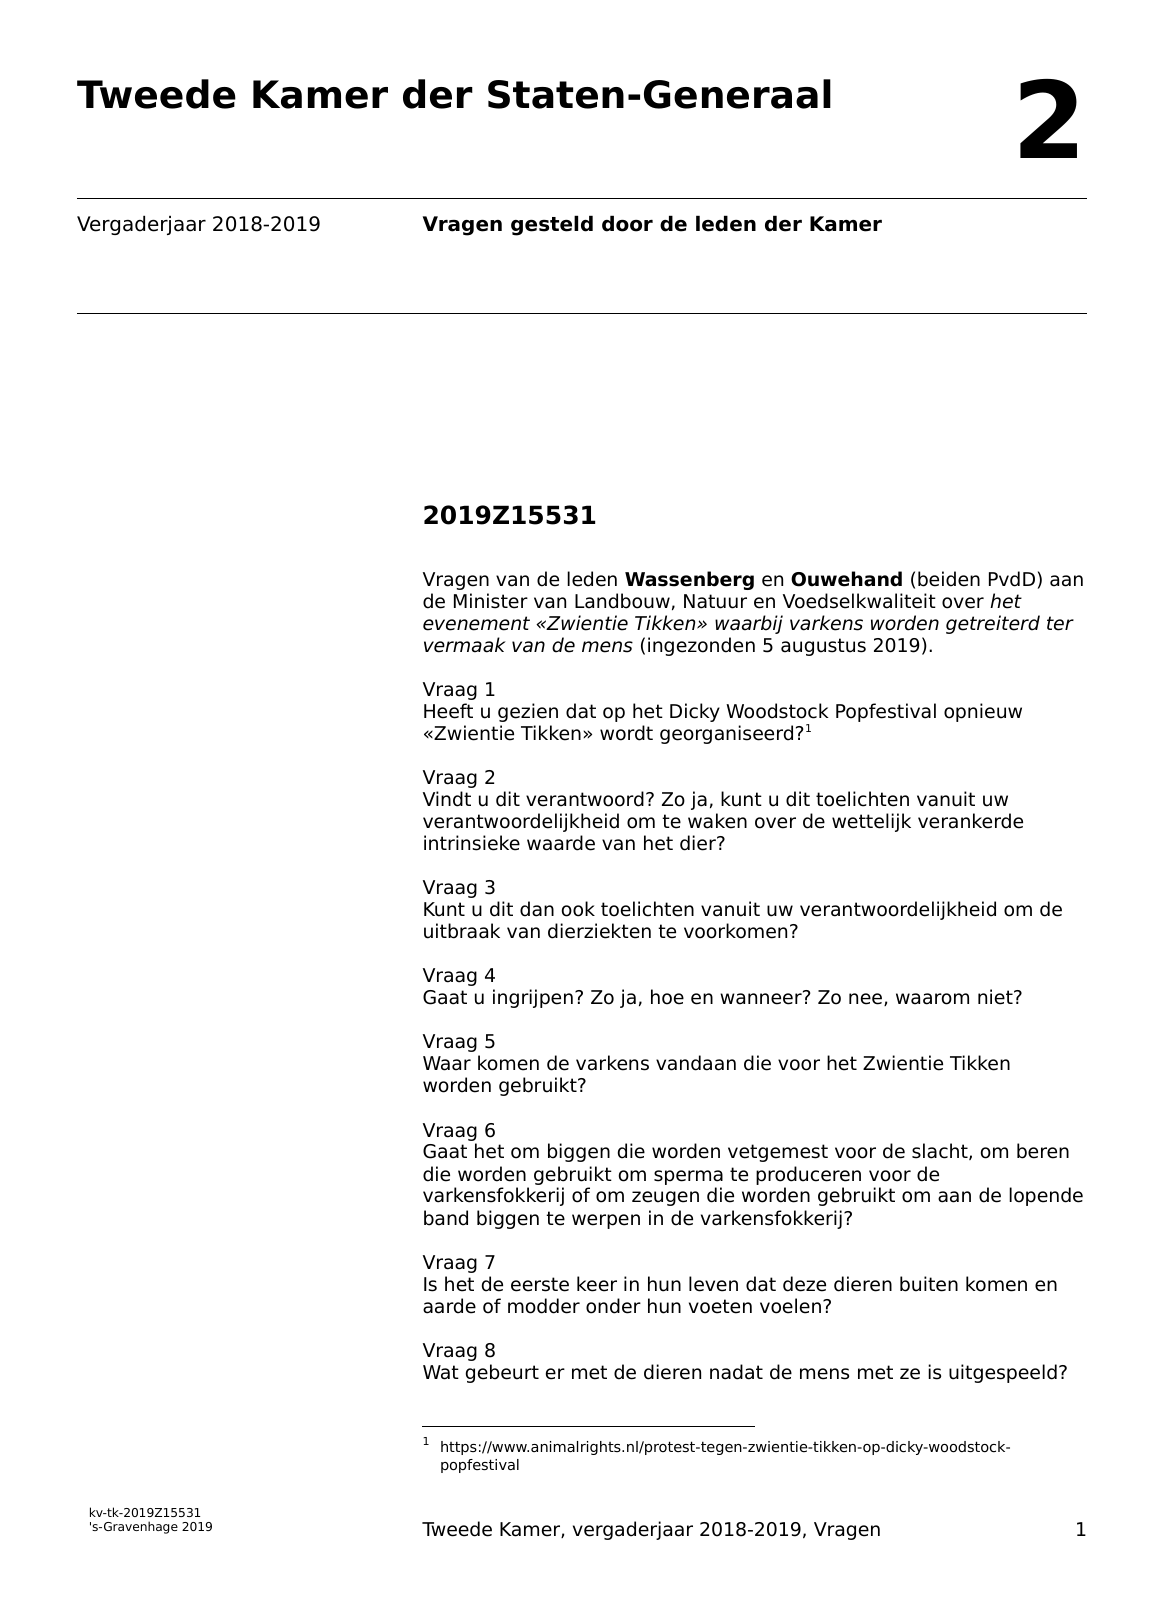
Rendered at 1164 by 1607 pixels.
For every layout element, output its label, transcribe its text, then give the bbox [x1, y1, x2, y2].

table_header Tweede Kamer der Staten-Generaal [77, 59, 886, 198]
text Vraag 4 [422, 965, 1087, 987]
text Vraag 1 [422, 679, 1087, 701]
text Vraag 7 [422, 1252, 1087, 1273]
text Kunt u dit dan ook toelichten vanuit uw verantwoordelijkheid om de uitbraak van dierziekten te voorkomen? [422, 899, 1087, 943]
text Gaat u ingrijpen? Zo ja, hoe en wanneer? Zo nee, waarom niet? [422, 987, 1087, 1009]
text Vraag 6 [422, 1119, 1087, 1141]
text Waar komen de varkens vandaan die voor het Zwientie Tikken worden gebruikt? [422, 1053, 1087, 1097]
text 's-Gravenhage 2019 [88, 1520, 323, 1534]
text Wat gebeurt er met de dieren nadat de mens met ze is uitgespeeld? [422, 1362, 1087, 1384]
text Vindt u dit verantwoord? Zo ja, kunt u dit toelichten vanuit uw verantwoordelijkheid om te waken over de wettelijk verankerde intrinsieke waarde van het dier? [422, 789, 1087, 855]
text Gaat het om biggen die worden vetgemest voor de slacht, om beren die worden gebruikt om sperma te produceren voor de varkensfokkerij of om zeugen die worden gebruikt om aan de lopende band biggen te werpen in de varkensfokkerij? [422, 1141, 1087, 1229]
table_cell Vragen gesteld door de leden der Kamer [422, 199, 1087, 313]
text Is het de eerste keer in hun leven dat deze dieren buiten komen en aarde of modder onder hun voeten voelen? [422, 1273, 1087, 1317]
table_header 2 [886, 59, 1087, 198]
text kv-tk-2019Z15531 [88, 1506, 323, 1520]
text 2019Z15531 [422, 501, 1087, 531]
table_cell Vergaderjaar 2018-2019 [77, 199, 422, 313]
text https://www.animalrights.nl/protest-tegen-zwientie-tikken-op-dicky-woodstock-popfestival [422, 1435, 1087, 1474]
text Heeft u gezien dat op het Dicky Woodstock Popfestival opnieuw «Zwientie Tikken» wordt georganiseerd? [422, 701, 1087, 745]
text Vraag 3 [422, 877, 1087, 899]
text Vragen van de leden Wassenberg en Ouwehand (beiden PvdD) aan de Minister van Landbouw, Natuur en Voedselkwaliteit over het evenement «Zwientie Tikken» waarbij varkens worden getreiterd ter vermaak van de mens (ingezonden 5 augustus 2019). [422, 569, 1087, 657]
text Vraag 2 [422, 767, 1087, 789]
text Vraag 5 [422, 1031, 1087, 1053]
text Vraag 8 [422, 1340, 1087, 1362]
